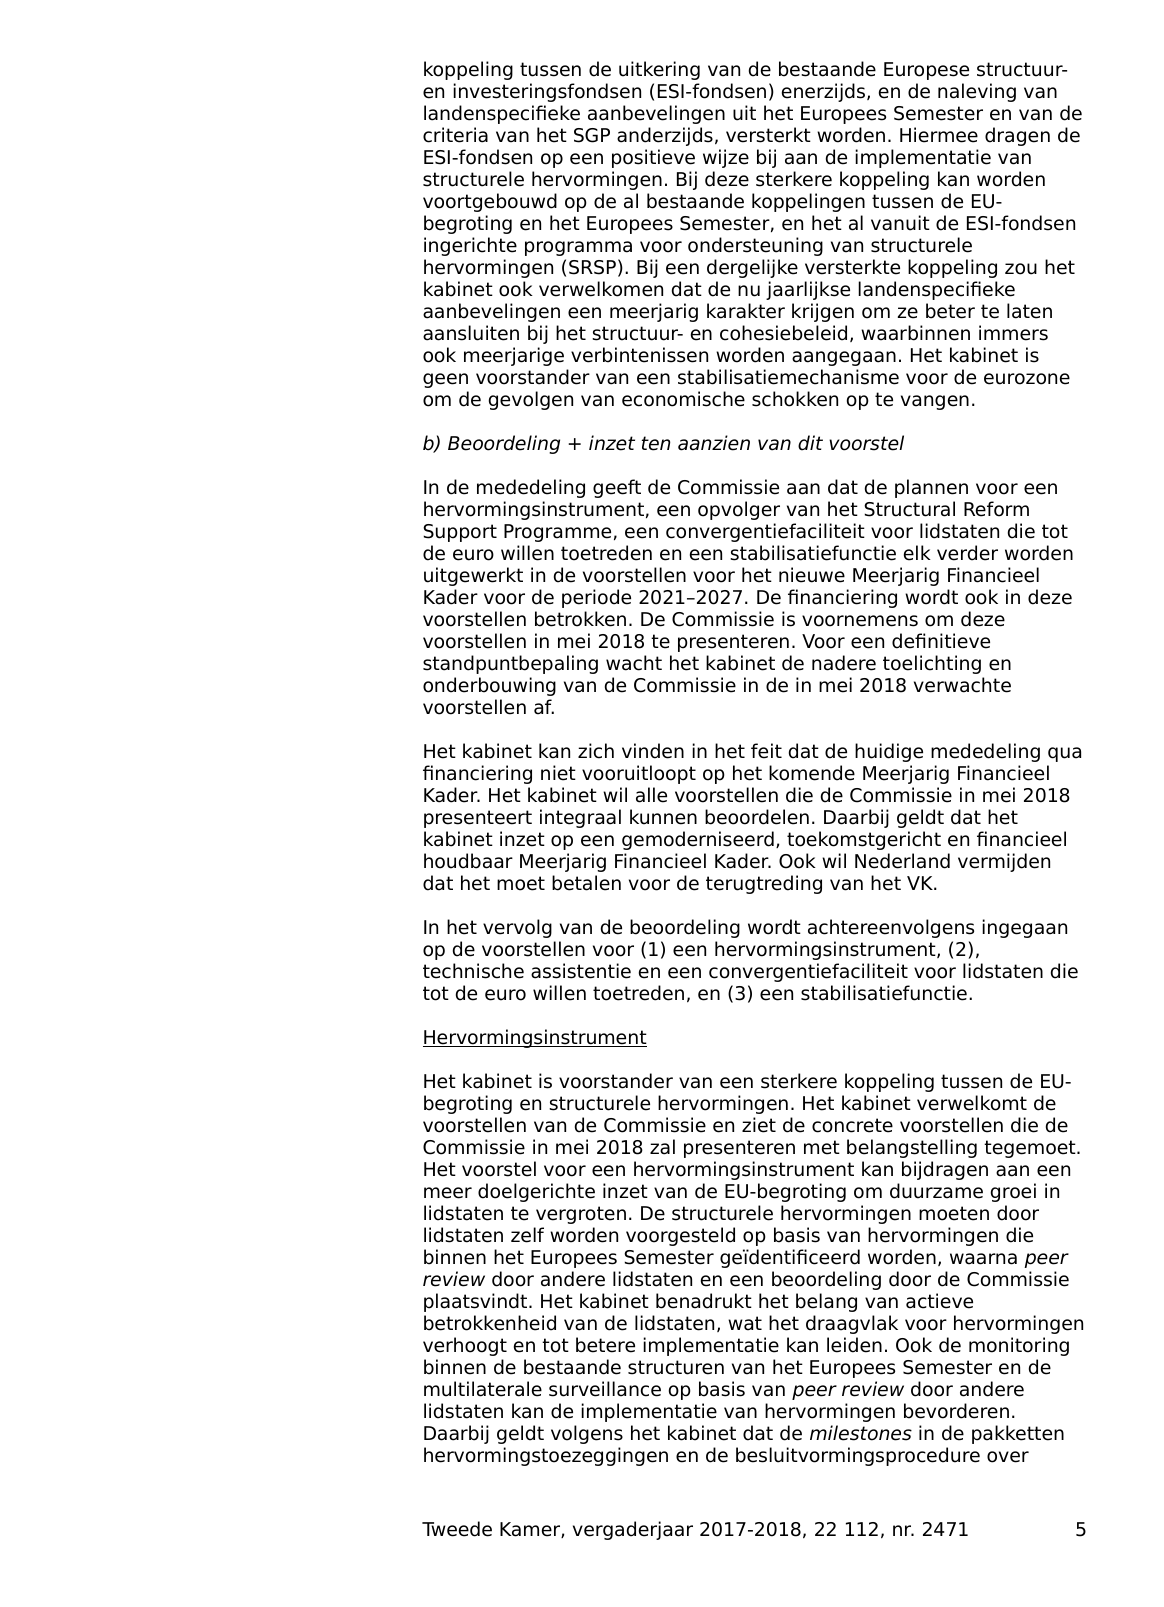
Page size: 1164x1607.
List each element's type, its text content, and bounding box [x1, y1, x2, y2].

text koppeling tussen de uitkering van de bestaande Europese structuur- en investeringsfondsen (ESI-fondsen) enerzijds, en de naleving van landenspecifieke aanbevelingen uit het Europees Semester en van de criteria van het SGP anderzijds, versterkt worden. Hiermee dragen de ESI-fondsen op een positieve wijze bij aan de implementatie van structurele hervormingen. Bij deze sterkere koppeling kan worden voortgebouwd op de al bestaande koppelingen tussen de EU-begroting en het Europees Semester, en het al vanuit de ESI-fondsen ingerichte programma voor ondersteuning van structurele hervormingen (SRSP). Bij een dergelijke versterkte koppeling zou het kabinet ook verwelkomen dat de nu jaarlijkse landenspecifieke aanbevelingen een meerjarig karakter krijgen om ze beter te laten aansluiten bij het structuur- en cohesiebeleid, waarbinnen immers ook meerjarige verbintenissen worden aangegaan. Het kabinet is geen voorstander van een stabilisatiemechanisme voor de eurozone om de gevolgen van economische schokken op te vangen. [422, 59, 1087, 411]
text In de mededeling geeft de Commissie aan dat de plannen voor een hervormingsinstrument, een opvolger van het Structural Reform Support Programme, een convergentiefaciliteit voor lidstaten die tot de euro willen toetreden en een stabilisatiefunctie elk verder worden uitgewerkt in de voorstellen voor het nieuwe Meerjarig Financieel Kader voor de periode 2021–2027. De financiering wordt ook in deze voorstellen betrokken. De Commissie is voornemens om deze voorstellen in mei 2018 te presenteren. Voor een definitieve standpuntbepaling wacht het kabinet de nadere toelichting en onderbouwing van de Commissie in de in mei 2018 verwachte voorstellen af. [422, 477, 1087, 719]
subtitle Hervormingsinstrument [422, 1027, 1087, 1049]
text Het kabinet is voorstander van een sterkere koppeling tussen de EU-begroting en structurele hervormingen. Het kabinet verwelkomt de voorstellen van de Commissie en ziet de concrete voorstellen die de Commissie in mei 2018 zal presenteren met belangstelling tegemoet. Het voorstel voor een hervormingsinstrument kan bijdragen aan een meer doelgerichte inzet van de EU-begroting om duurzame groei in lidstaten te vergroten. De structurele hervormingen moeten door lidstaten zelf worden voorgesteld op basis van hervormingen die binnen het Europees Semester geïdentificeerd worden, waarna peer review door andere lidstaten en een beoordeling door de Commissie plaatsvindt. Het kabinet benadrukt het belang van actieve betrokkenheid van de lidstaten, wat het draagvlak voor hervormingen verhoogt en tot betere implementatie kan leiden. Ook de monitoring binnen de bestaande structuren van het Europees Semester en de multilaterale surveillance op basis van peer review door andere lidstaten kan de implementatie van hervormingen bevorderen. Daarbij geldt volgens het kabinet dat de milestones in de pakketten hervormingstoezeggingen en de besluitvormingsprocedure over [422, 1071, 1087, 1467]
text Het kabinet kan zich vinden in het feit dat de huidige mededeling qua financiering niet vooruitloopt op het komende Meerjarig Financieel Kader. Het kabinet wil alle voorstellen die de Commissie in mei 2018 presenteert integraal kunnen beoordelen. Daarbij geldt dat het kabinet inzet op een gemoderniseerd, toekomstgericht en financieel houdbaar Meerjarig Financieel Kader. Ook wil Nederland vermijden dat het moet betalen voor de terugtreding van het VK. [422, 741, 1087, 895]
subtitle b) Beoordeling + inzet ten aanzien van dit voorstel [422, 433, 1087, 455]
text In het vervolg van de beoordeling wordt achtereenvolgens ingegaan op de voorstellen voor (1) een hervormingsinstrument, (2), technische assistentie en een convergentiefaciliteit voor lidstaten die tot de euro willen toetreden, en (3) een stabilisatiefunctie. [422, 917, 1087, 1005]
